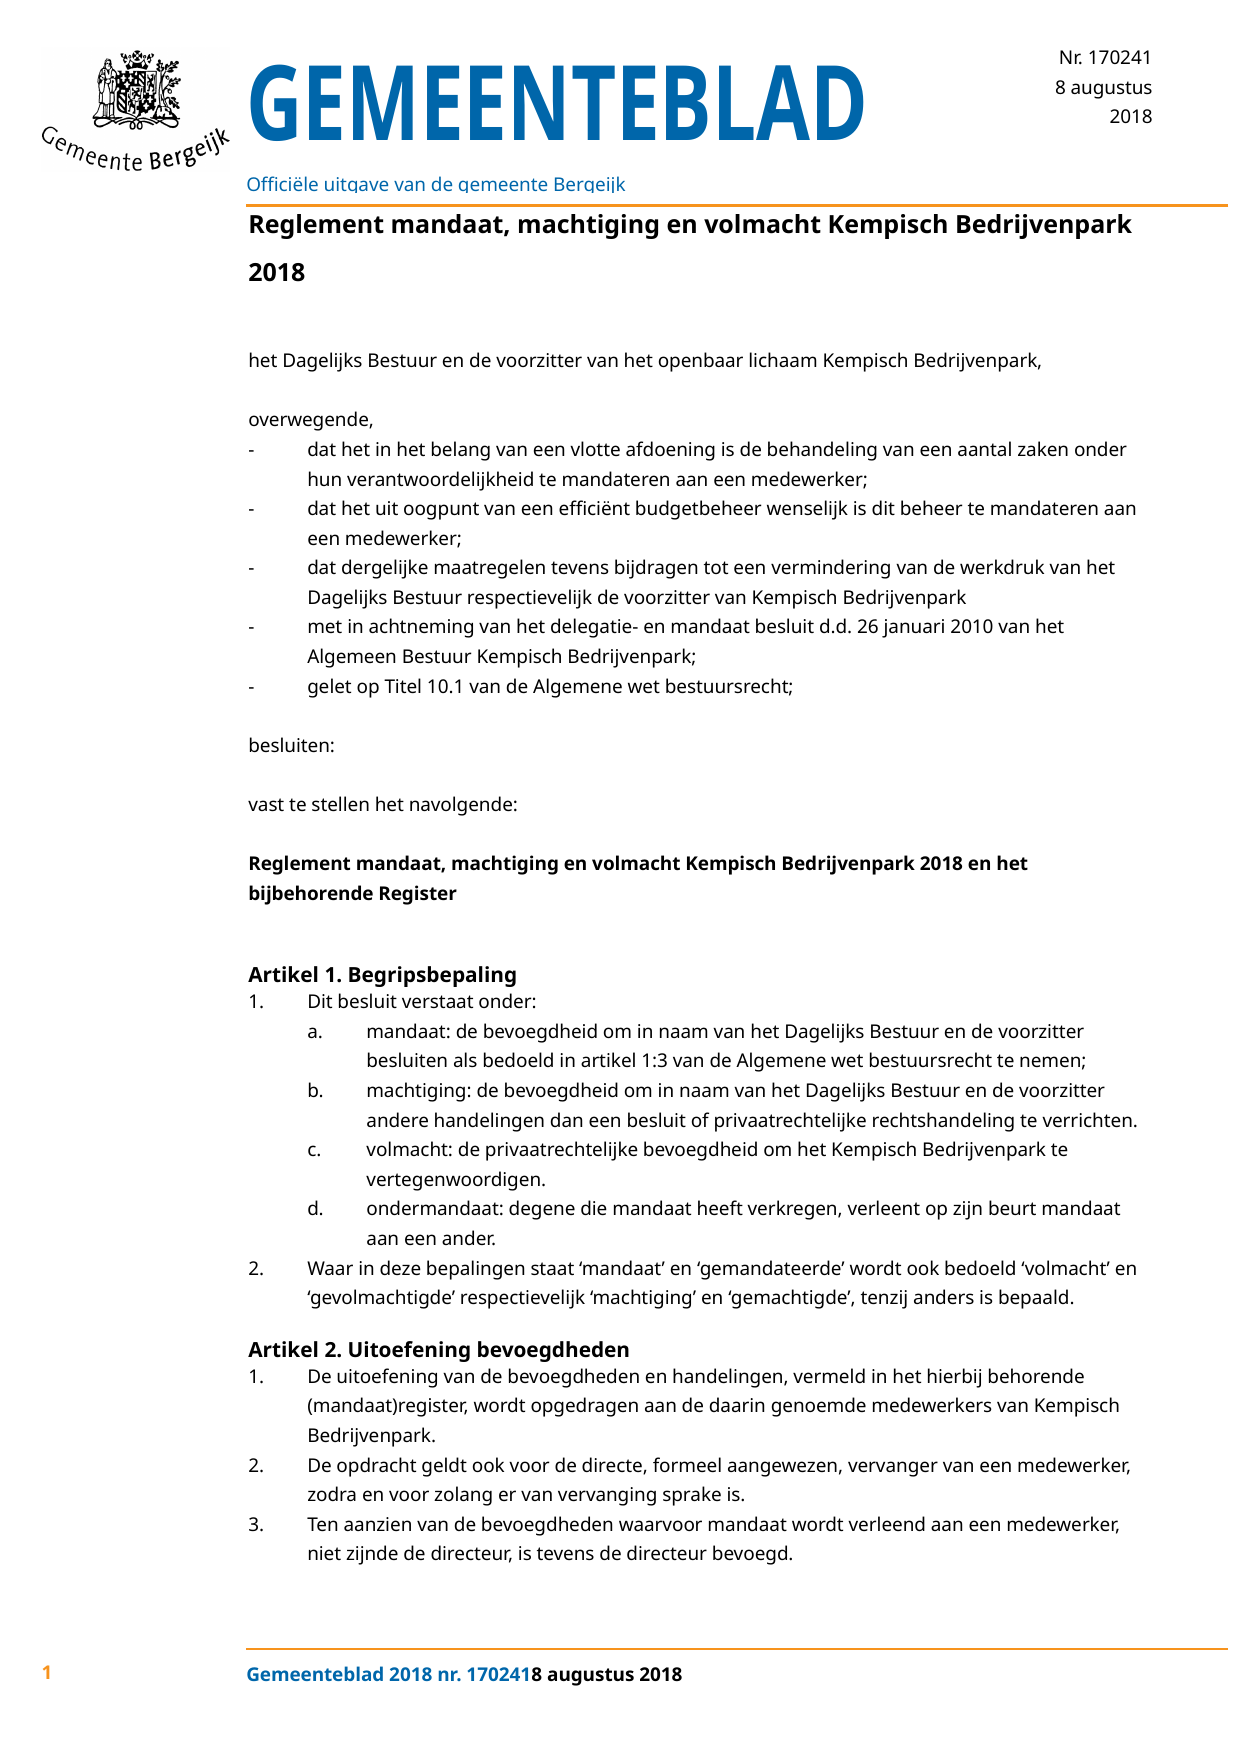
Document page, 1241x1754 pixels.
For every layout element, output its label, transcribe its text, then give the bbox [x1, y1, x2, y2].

list Ten aanzien van de bevoegdheden waarvoor mandaat wordt verleend aan een medewerker, niet zijnde de directeur, is tevens de directeur bevoegd. [248, 1511, 1152, 1566]
text Artikel 2. Uitoefening bevoegdheden [248, 1335, 1152, 1363]
list volmacht: de privaatrechtelijke bevoegdheid om het Kempisch Bedrijvenpark te vertegenwoordigen. [307, 1136, 1152, 1192]
text het Dagelijks Bestuur en de voorzitter van het openbaar lichaam Kempisch Bedrijvenpark, [248, 347, 1152, 373]
list ondermandaat: degene die mandaat heeft verkregen, verleent op zijn beurt mandaat aan een ander. [307, 1196, 1152, 1251]
text Artikel 1. Begripsbepaling [248, 960, 1152, 988]
text besluiten: [248, 732, 1152, 758]
list met in achtneming van het delegatie- en mandaat besluit d.d. 26 januari 2010 van het Algemeen Bestuur Kempisch Bedrijvenpark; [248, 614, 1152, 669]
list dat het uit oogpunt van een efficiënt budgetbeheer wenselijk is dit beheer te mandateren aan een medewerker; [248, 495, 1152, 551]
list machtiging: de bevoegdheid om in naam van het Dagelijks Bestuur en de voorzitter andere handelingen dan een besluit of privaatrechtelijke rechtshandeling te verrichten. [307, 1077, 1152, 1132]
picture [41, 47, 231, 172]
list Waar in deze bepalingen staat ‘mandaat’ en ‘gemandateerde’ wordt ook bedoeld ‘volmacht’ en ‘gevolmachtigde’ respectievelijk ‘machtiging’ en ‘gemachtigde’, tenzij anders is bepaald. [248, 1255, 1152, 1310]
list dat dergelijke maatregelen tevens bijdragen tot een vermindering van de werkdruk van het Dagelijks Bestuur respectievelijk de voorzitter van Kempisch Bedrijvenpark [248, 554, 1152, 610]
list De opdracht geldt ook voor de directe, formeel aangewezen, vervanger van een medewerker, zodra en voor zolang er van vervanging sprake is. [248, 1452, 1152, 1507]
list mandaat: de bevoegdheid om in naam van het Dagelijks Bestuur en de voorzitter besluiten als bedoeld in artikel 1:3 van de Algemene wet bestuursrecht te nemen; [307, 1018, 1152, 1073]
text Reglement mandaat, machtiging en volmacht Kempisch Bedrijvenpark 2018 [248, 207, 1152, 288]
list Dit besluit verstaat onder: [248, 988, 1152, 1014]
text vast te stellen het navolgende: [248, 791, 1152, 817]
text overwegende, [248, 407, 1152, 432]
list De uitoefening van de bevoegdheden en handelingen, vermeld in het hierbij behorende (mandaat)register, wordt opgedragen aan de daarin genoemde medewerkers van Kempisch Bedrijvenpark. [248, 1363, 1152, 1448]
list gelet op Titel 10.1 van de Algemene wet bestuursrecht; [248, 673, 1152, 699]
list dat het in het belang van een vlotte afdoening is de behandeling van een aantal zaken onder hun verantwoordelijkheid te mandateren aan een medewerker; [248, 436, 1152, 492]
text Reglement mandaat, machtiging en volmacht Kempisch Bedrijvenpark 2018 en het bijbehorende Register [248, 850, 1152, 906]
